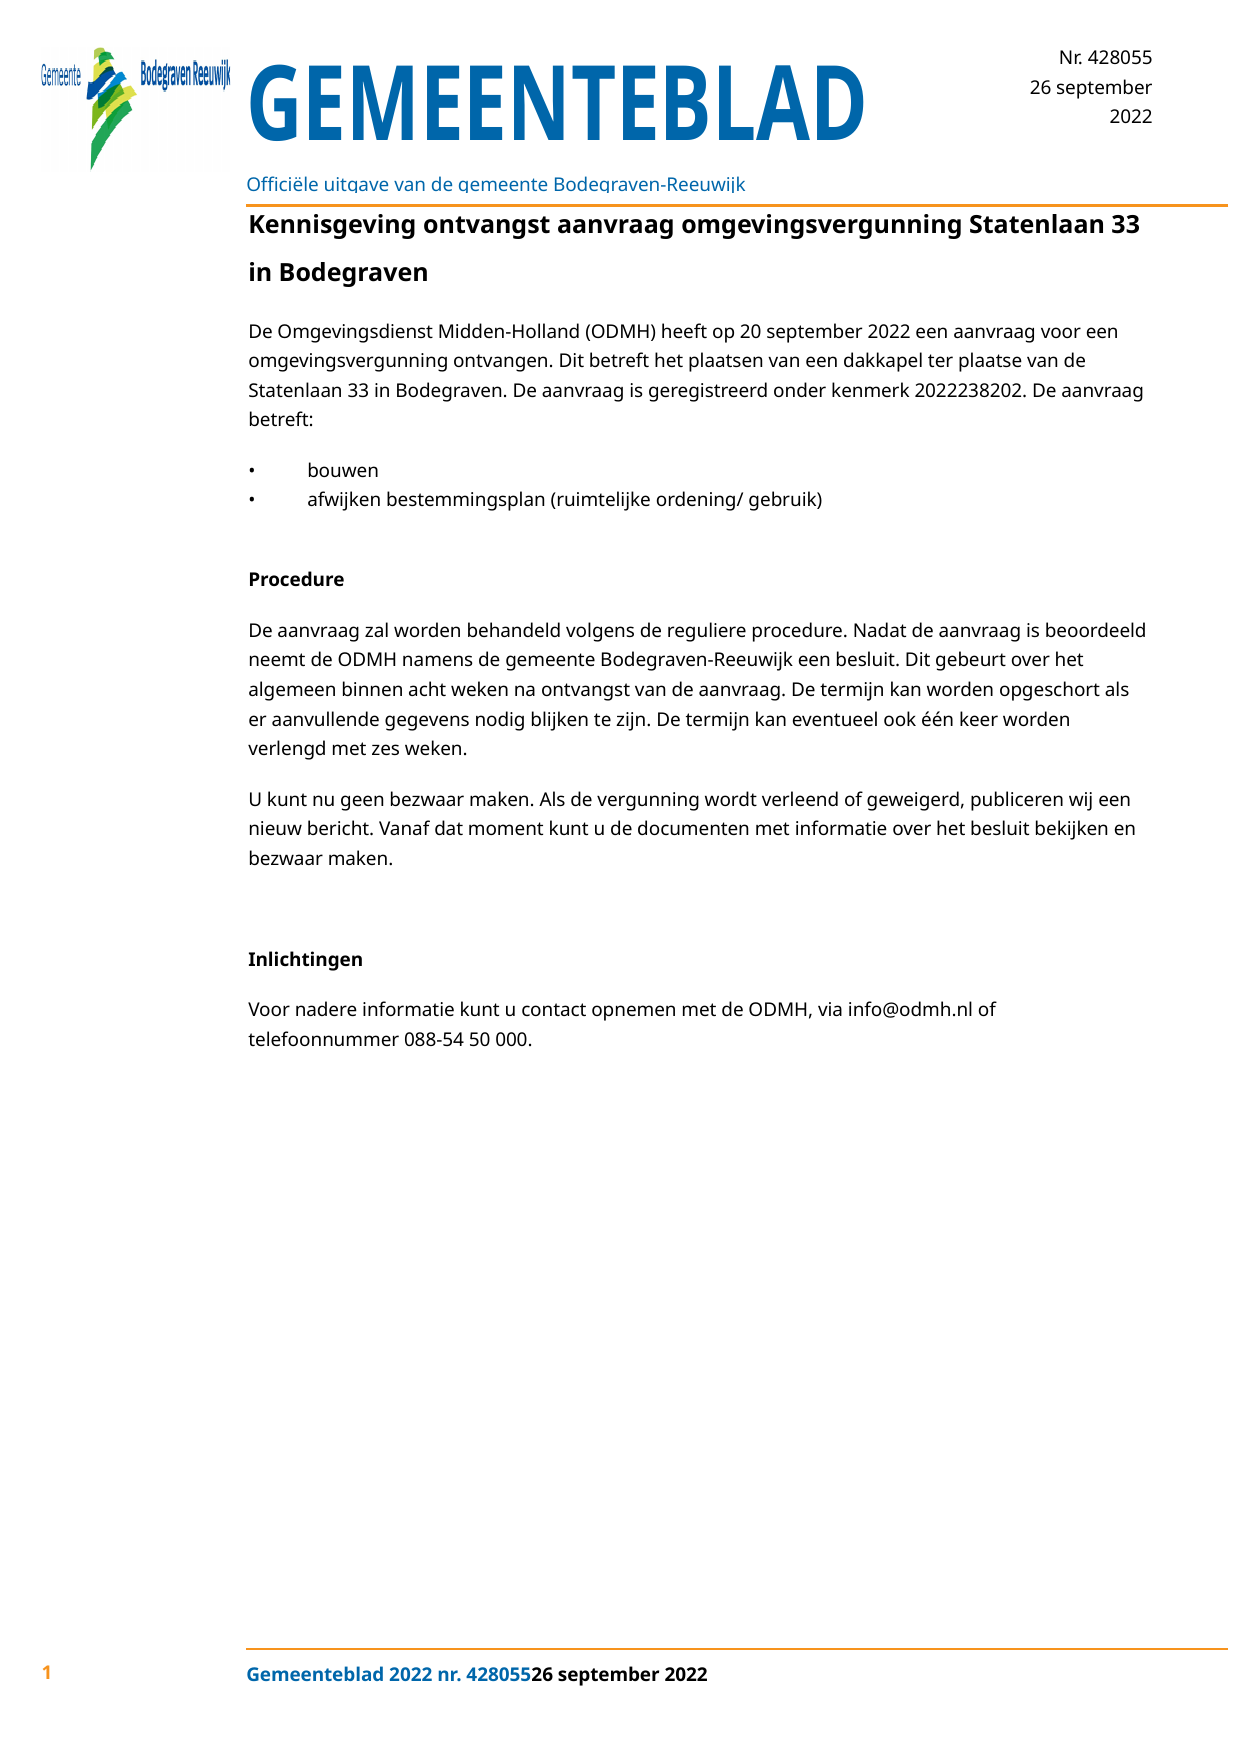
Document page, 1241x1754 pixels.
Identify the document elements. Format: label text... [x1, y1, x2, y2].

text De aanvraag zal worden behandeld volgens de reguliere procedure. Nadat de aanvraag is beoordeeld neemt de ODMH namens de gemeente Bodegraven-Reeuwijk een besluit. Dit gebeurt over het algemeen binnen acht weken na ontvangst van de aanvraag. De termijn kan worden opgeschort als er aanvullende gegevens nodig blijken te zijn. De termijn kan eventueel ook één keer worden verlengd met zes weken. [248, 617, 1152, 761]
text Procedure [248, 567, 1152, 592]
text U kunt nu geen bezwaar maken. Als de vergunning wordt verleend of geweigerd, publiceren wij een nieuw bericht. Vanaf dat moment kunt u de documenten met informatie over het besluit bekijken en bezwaar maken. [248, 786, 1152, 871]
text Voor nadere informatie kunt u contact opnemen met de ODMH, via info@odmh.nl of telefoonnummer 088-54 50 000. [248, 996, 1152, 1052]
list bouwen [248, 457, 1152, 483]
text De Omgevingsdienst Midden-Holland (ODMH) heeft op 20 september 2022 een aanvraag voor een omgevingsvergunning ontvangen. Dit betreft het plaatsen van een dakkapel ter plaatse van de Statenlaan 33 in Bodegraven. De aanvraag is geregistreerd onder kenmerk 2022238202. De aanvraag betreft: [248, 318, 1152, 432]
text Inlichtingen [248, 946, 1152, 972]
text Kennisgeving ontvangst aanvraag omgevingsvergunning Statenlaan 33 in Bodegraven [248, 207, 1152, 288]
list afwijken bestemmingsplan (ruimtelijke ordening/ gebruik) [248, 487, 1152, 512]
picture [41, 47, 231, 172]
